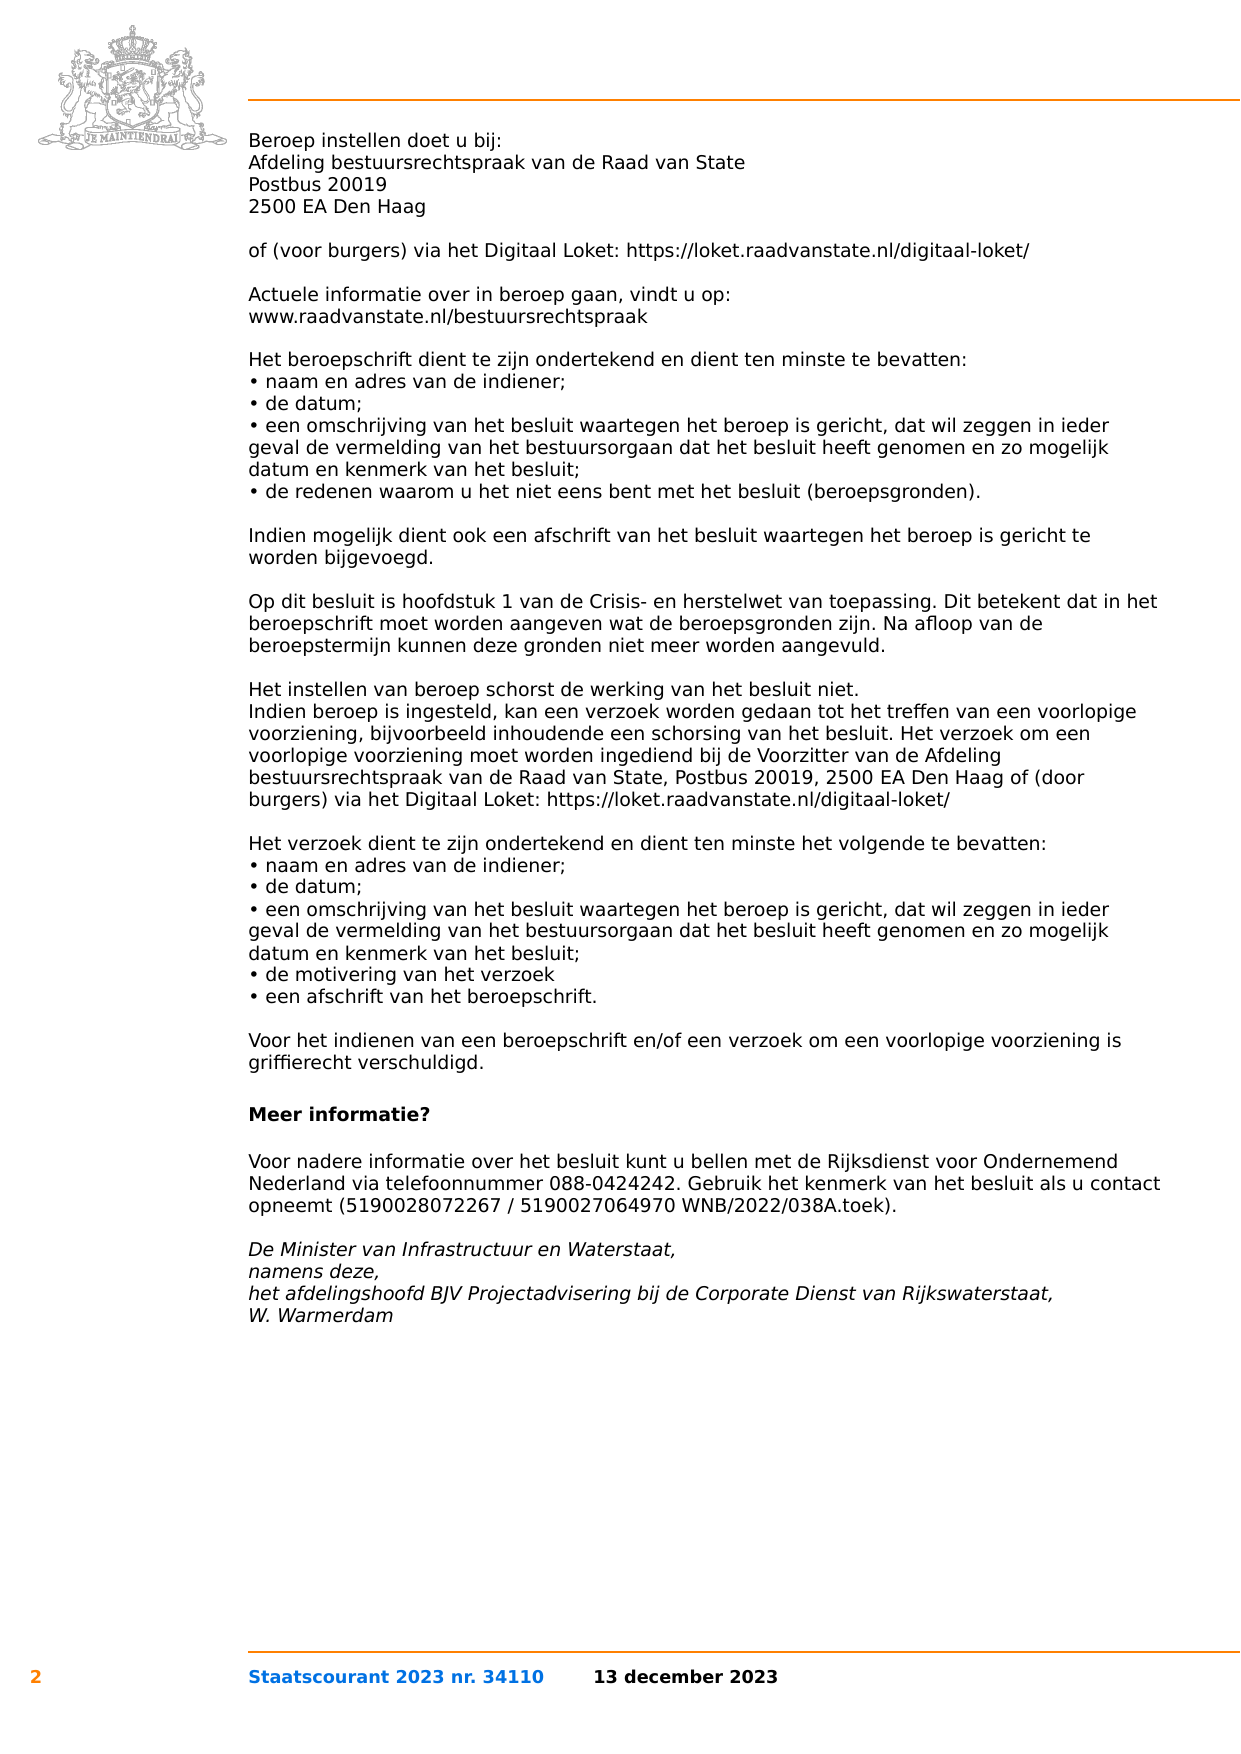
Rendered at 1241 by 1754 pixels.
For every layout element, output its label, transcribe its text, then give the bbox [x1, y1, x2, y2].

text Afdeling bestuursrechtspraak van de Raad van State [248, 152, 1163, 174]
text • de redenen waarom u het niet eens bent met het besluit (beroepsgronden). [248, 481, 1163, 503]
text • naam en adres van de indiener; [248, 371, 1163, 393]
text • de datum; [248, 876, 1163, 898]
text Indien beroep is ingesteld, kan een verzoek worden gedaan tot het treffen van een voorlopige voorziening, bijvoorbeeld inhoudende een schorsing van het besluit. Het verzoek om een voorlopige voorziening moet worden ingediend bij de Voorzitter van de Afdeling bestuursrechtspraak van de Raad van State, Postbus 20019, 2500 EA Den Haag of (door burgers) via het Digitaal Loket: https://loket.raadvanstate.nl/digitaal-loket/ [248, 701, 1163, 811]
text Voor het indienen van een beroepschrift en/of een verzoek om een voorlopige voorziening is griffierecht verschuldigd. [248, 1030, 1163, 1074]
text • de motivering van het verzoek [248, 964, 1163, 986]
text Actuele informatie over in beroep gaan, vindt u op: [248, 283, 1163, 306]
text Het instellen van beroep schorst de werking van het besluit niet. [248, 679, 1163, 701]
text Het verzoek dient te zijn ondertekend en dient ten minste het volgende te bevatten: [248, 832, 1163, 854]
text • een afschrift van het beroepschrift. [248, 986, 1163, 1008]
subtitle Meer informatie? [248, 1104, 1163, 1126]
text Postbus 20019 [248, 174, 1163, 196]
text www.raadvanstate.nl/bestuursrechtspraak [248, 306, 1163, 327]
text • een omschrijving van het besluit waartegen het beroep is gericht, dat wil zeggen in ieder geval de vermelding van het bestuursorgaan dat het besluit heeft genomen en zo mogelijk datum en kenmerk van het besluit; [248, 415, 1163, 481]
text • de datum; [248, 393, 1163, 415]
text • naam en adres van de indiener; [248, 854, 1163, 876]
text Indien mogelijk dient ook een afschrift van het besluit waartegen het beroep is gericht te worden bijgevoegd. [248, 525, 1163, 569]
text • een omschrijving van het besluit waartegen het beroep is gericht, dat wil zeggen in ieder geval de vermelding van het bestuursorgaan dat het besluit heeft genomen en zo mogelijk datum en kenmerk van het besluit; [248, 898, 1163, 964]
text 2500 EA Den Haag [248, 196, 1163, 218]
text Beroep instellen doet u bij: [248, 130, 1163, 152]
text of (voor burgers) via het Digitaal Loket: https://loket.raadvanstate.nl/digitaal-loket/ [248, 240, 1163, 262]
picture [38, 25, 227, 150]
text Voor nadere informatie over het besluit kunt u bellen met de Rijksdienst voor Ondernemend Nederland via telefoonnummer 088-0424242. Gebruik het kenmerk van het besluit als u contact opneemt (5190028072267 / 5190027064970 WNB/2022/038A.toek). [248, 1151, 1163, 1217]
text Het beroepschrift dient te zijn ondertekend en dient ten minste te bevatten: [248, 349, 1163, 371]
text De Minister van Infrastructuur en Waterstaat, namens deze, het afdelingshoofd BJV Projectadvisering bij de Corporate Dienst van Rijkswaterstaat, W. Warmerdam [248, 1239, 1163, 1327]
text Op dit besluit is hoofdstuk 1 van de Crisis- en herstelwet van toepassing. Dit betekent dat in het beroepschrift moet worden aangeven wat de beroepsgronden zijn. Na afloop van de beroepstermijn kunnen deze gronden niet meer worden aangevuld. [248, 591, 1163, 657]
